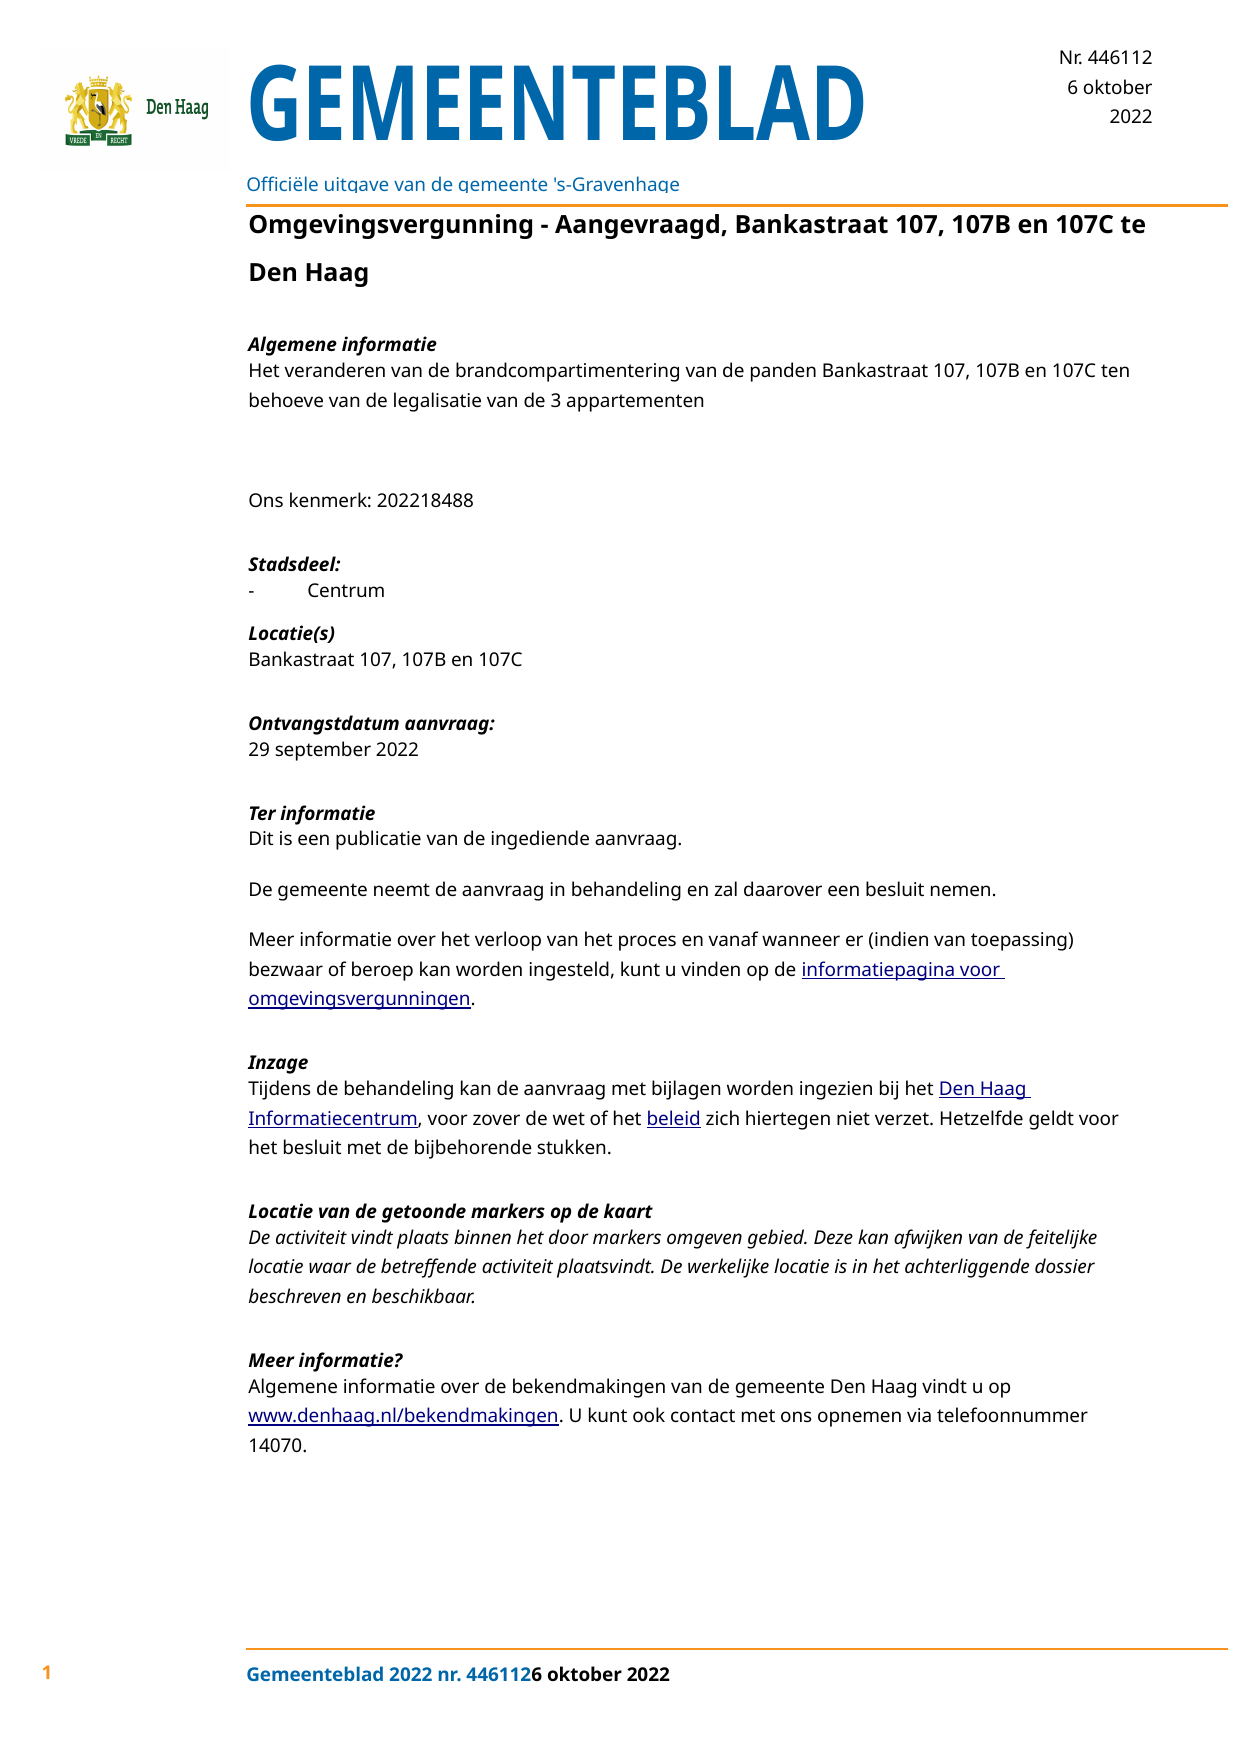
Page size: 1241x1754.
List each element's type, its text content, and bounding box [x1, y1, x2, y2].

text Tijdens de behandeling kan de aanvraag met bijlagen worden ingezien bij het Den Haag Informatiecentrum, voor zover de wet of het beleid zich hiertegen niet verzet. Hetzelfde geldt voor het besluit met de bijbehorende stukken. [248, 1075, 1152, 1160]
text Locatie van de getoonde markers op de kaart [248, 1198, 1152, 1224]
text Het veranderen van de brandcompartimentering van de panden Bankastraat 107, 107B en 107C ten behoeve van de legalisatie van de 3 appartementen [248, 357, 1152, 412]
text De gemeente neemt de aanvraag in behandeling en zal daarover een besluit nemen. [248, 876, 1152, 902]
text Ontvangstdatum aanvraag: [248, 710, 1152, 736]
picture [41, 47, 231, 172]
text Omgevingsvergunning - Aangevraagd, Bankastraat 107, 107B en 107C te Den Haag [248, 207, 1152, 288]
list Centrum [248, 577, 1152, 603]
text De activiteit vindt plaats binnen het door markers omgeven gebied. Deze kan afwijken van de feitelijke locatie waar de betreffende activiteit plaatsvindt. De werkelijke locatie is in het achterliggende dossier beschreven en beschikbaar. [248, 1224, 1152, 1309]
text Stadsdeel: [248, 552, 1152, 577]
text Meer informatie over het verloop van het proces en vanaf wanneer er (indien van toepassing) bezwaar of beroep kan worden ingesteld, kunt u vinden op de informatiepagina voor omgevingsvergunningen. [248, 926, 1152, 1011]
text Locatie(s) [248, 620, 1152, 646]
text Algemene informatie [248, 331, 1152, 357]
text Ter informatie [248, 800, 1152, 826]
text Ons kenmerk: 202218488 [248, 488, 1152, 513]
text Meer informatie? [248, 1347, 1152, 1373]
text Bankastraat 107, 107B en 107C [248, 646, 1152, 672]
text Inzage [248, 1049, 1152, 1075]
text Dit is een publicatie van de ingediende aanvraag. [248, 826, 1152, 851]
text 29 september 2022 [248, 736, 1152, 762]
text Algemene informatie over de bekendmakingen van de gemeente Den Haag vindt u op www.denhaag.nl/bekendmakingen. U kunt ook contact met ons opnemen via telefoonnummer 14070. [248, 1373, 1152, 1458]
